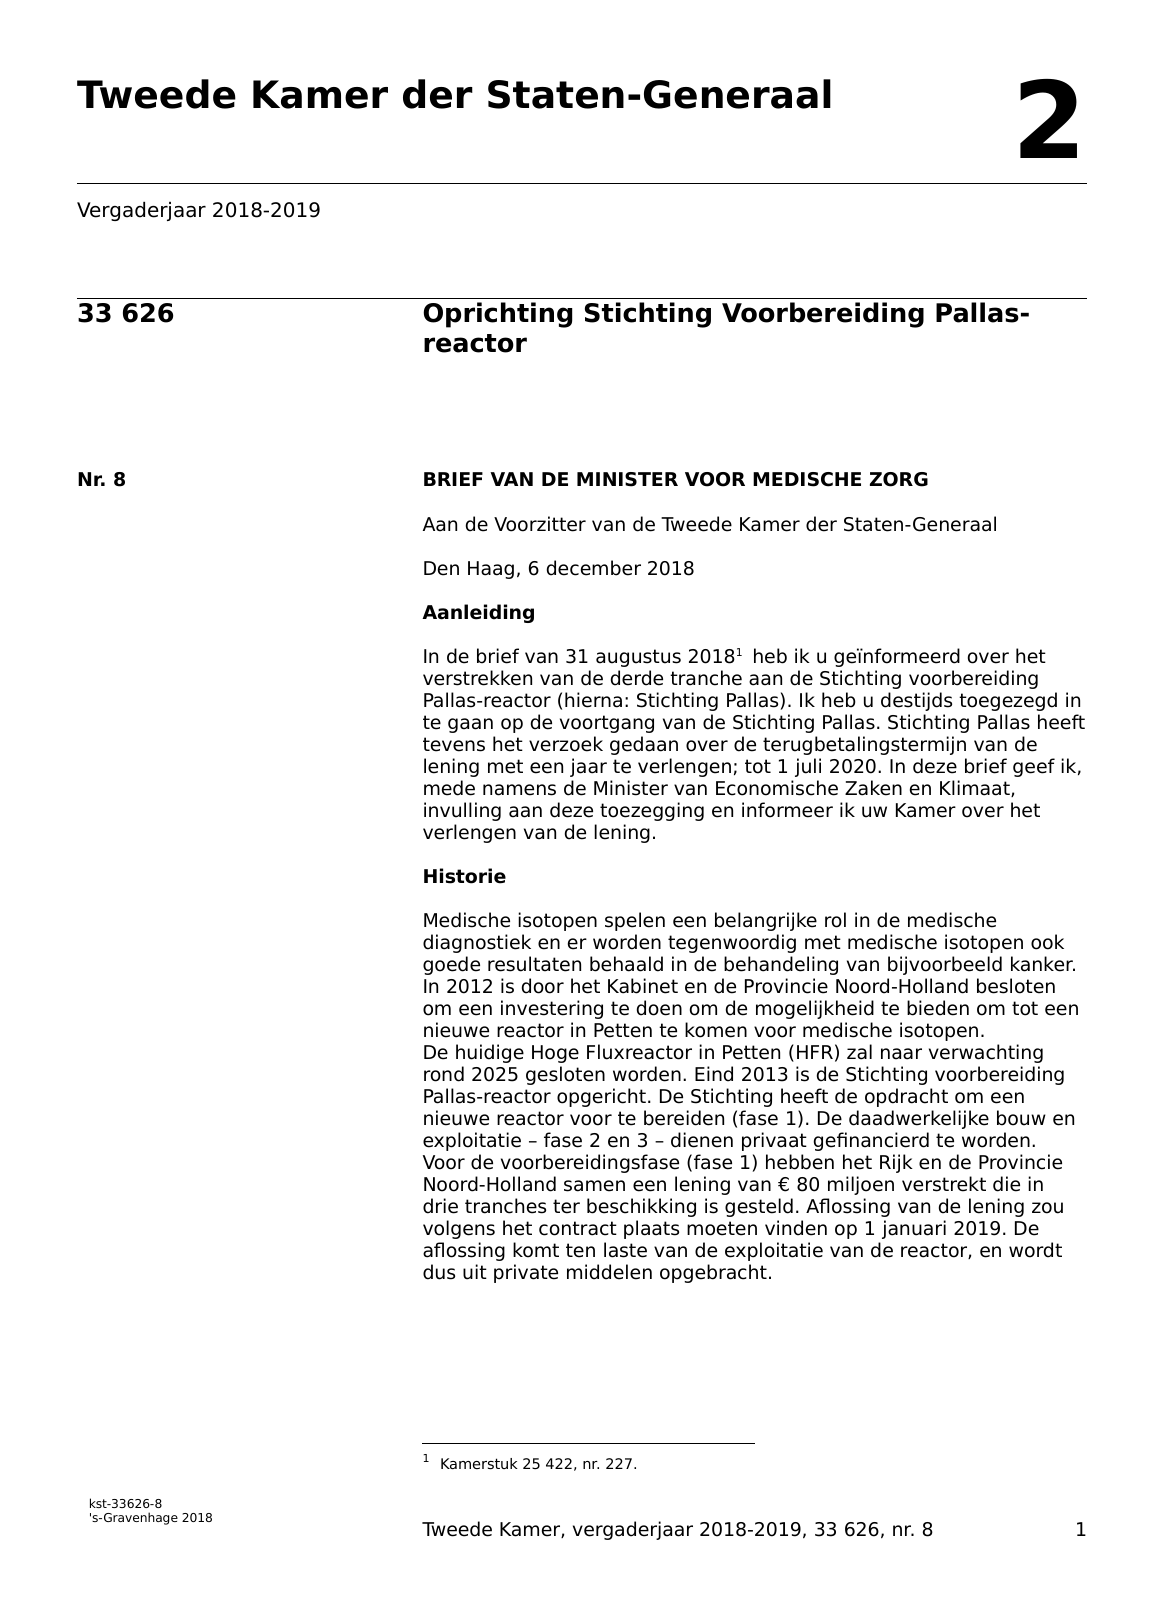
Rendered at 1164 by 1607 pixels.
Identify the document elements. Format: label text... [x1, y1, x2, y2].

table_header 2 [886, 59, 1087, 183]
text In de brief van 31 augustus 2018 heb ik u geïnformeerd over het verstrekken van de derde tranche aan de Stichting voorbereiding Pallas-reactor (hierna: Stichting Pallas). Ik heb u destijds toegezegd in te gaan op de voortgang van de Stichting Pallas. Stichting Pallas heeft tevens het verzoek gedaan over de terugbetalingstermijn van de lening met een jaar te verlengen; tot 1 juli 2020. In deze brief geef ik, mede namens de Minister van Economische Zaken en Klimaat, invulling aan deze toezegging en informeer ik uw Kamer over het verlengen van de lening. [422, 646, 1087, 844]
subtitle 33 626 Oprichting Stichting Voorbereiding Pallas-reactor [77, 299, 1087, 358]
text 's-Gravenhage 2018 [88, 1511, 323, 1525]
subtitle Historie [422, 866, 1087, 888]
text kst-33626-8 [88, 1497, 323, 1511]
subtitle Nr. 8 BRIEF VAN DE MINISTER VOOR MEDISCHE ZORG [77, 469, 1087, 491]
table_cell Vergaderjaar 2018-2019 [77, 184, 1087, 298]
text Den Haag, 6 december 2018 [422, 558, 1087, 580]
table_header Tweede Kamer der Staten-Generaal [77, 59, 886, 183]
text Voor de voorbereidingsfase (fase 1) hebben het Rijk en de Provincie Noord-Holland samen een lening van € 80 miljoen verstrekt die in drie tranches ter beschikking is gesteld. Aflossing van de lening zou volgens het contract plaats moeten vinden op 1 januari 2019. De aflossing komt ten laste van de exploitatie van de reactor, en wordt dus uit private middelen opgebracht. [422, 1152, 1087, 1284]
text Kamerstuk 25 422, nr. 227. [422, 1452, 1087, 1474]
text De huidige Hoge Fluxreactor in Petten (HFR) zal naar verwachting rond 2025 gesloten worden. Eind 2013 is de Stichting voorbereiding Pallas-reactor opgericht. De Stichting heeft de opdracht om een nieuwe reactor voor te bereiden (fase 1). De daadwerkelijke bouw en exploitatie – fase 2 en 3 – dienen privaat gefinancierd te worden. [422, 1042, 1087, 1152]
subtitle Aanleiding [422, 602, 1087, 624]
text Aan de Voorzitter van de Tweede Kamer der Staten-Generaal [422, 513, 1087, 536]
text Medische isotopen spelen een belangrijke rol in de medische diagnostiek en er worden tegenwoordig met medische isotopen ook goede resultaten behaald in de behandeling van bijvoorbeeld kanker. In 2012 is door het Kabinet en de Provincie Noord-Holland besloten om een investering te doen om de mogelijkheid te bieden om tot een nieuwe reactor in Petten te komen voor medische isotopen. [422, 910, 1087, 1042]
